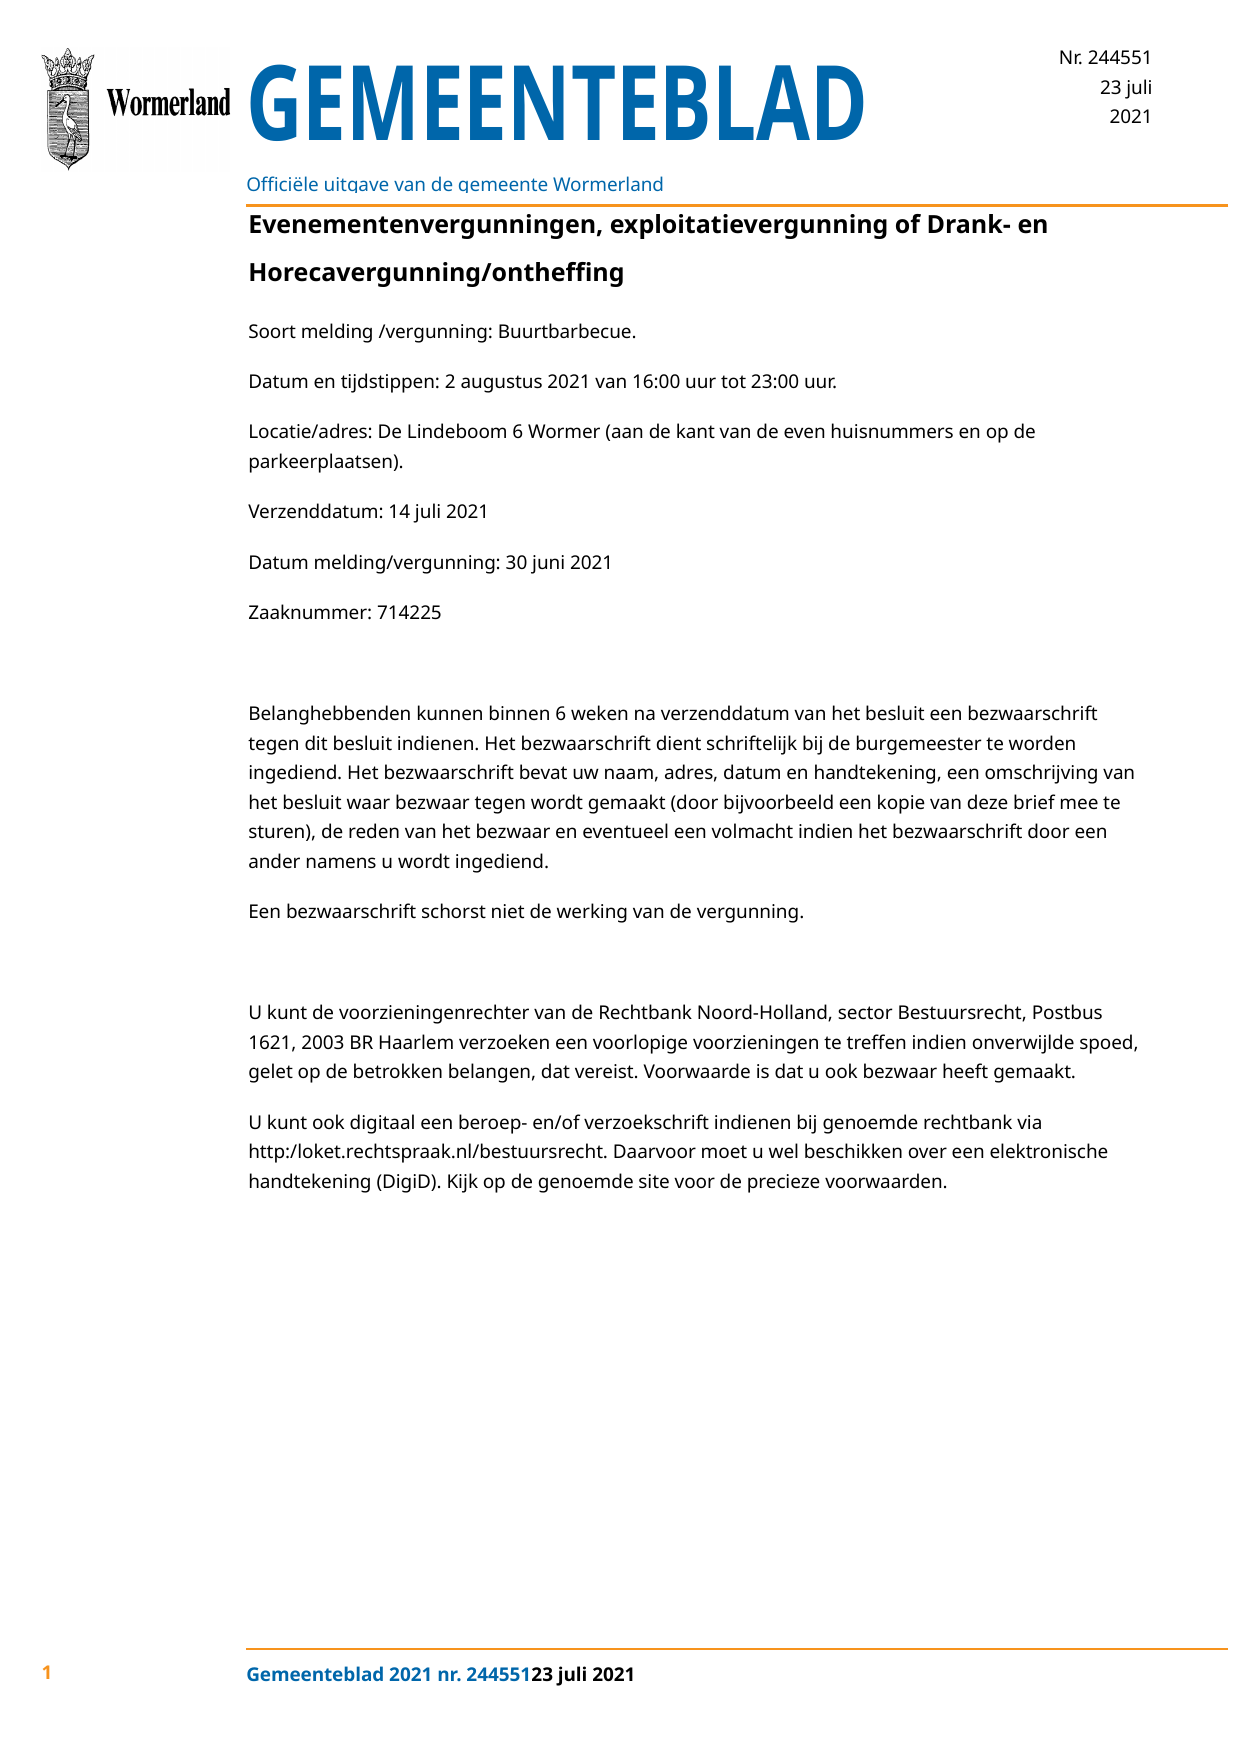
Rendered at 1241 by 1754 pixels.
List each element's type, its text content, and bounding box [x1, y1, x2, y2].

text U kunt ook digitaal een beroep- en/of verzoekschrift indienen bij genoemde rechtbank via http:/loket.rechtspraak.nl/bestuursrecht. Daarvoor moet u wel beschikken over een elektronische handtekening (DigiD). Kijk op de genoemde site voor de precieze voorwaarden. [248, 1109, 1152, 1194]
text Zaaknummer: 714225 [248, 599, 1152, 625]
text Locatie/adres: De Lindeboom 6 Wormer (aan de kant van de even huisnummers en op de parkeerplaatsen). [248, 419, 1152, 474]
text Evenementenvergunningen, exploitatievergunning of Drank- en Horecavergunning/ontheffing [248, 207, 1152, 288]
text Verzenddatum: 14 juli 2021 [248, 499, 1152, 524]
text Belanghebbenden kunnen binnen 6 weken na verzenddatum van het besluit een bezwaarschrift tegen dit besluit indienen. Het bezwaarschrift dient schriftelijk bij de burgemeester te worden ingediend. Het bezwaarschrift bevat uw naam, adres, datum en handtekening, een omschrijving van het besluit waar bezwaar tegen wordt gemaakt (door bijvoorbeeld een kopie van deze brief mee te sturen), de reden van het bezwaar en eventueel een volmacht indien het bezwaarschrift door een ander namens u wordt ingediend. [248, 700, 1152, 874]
text U kunt de voorzieningenrechter van de Rechtbank Noord-Holland, sector Bestuursrecht, Postbus 1621, 2003 BR Haarlem verzoeken een voorlopige voorzieningen te treffen indien onverwijlde spoed, gelet op de betrokken belangen, dat vereist. Voorwaarde is dat u ook bezwaar heeft gemaakt. [248, 999, 1152, 1084]
text Datum en tijdstippen: 2 augustus 2021 van 16:00 uur tot 23:00 uur. [248, 368, 1152, 394]
text Datum melding/vergunning: 30 juni 2021 [248, 549, 1152, 575]
picture [41, 47, 231, 172]
text Soort melding /vergunning: Buurtbarbecue. [248, 318, 1152, 344]
text Een bezwaarschrift schorst niet de werking van de vergunning. [248, 899, 1152, 924]
